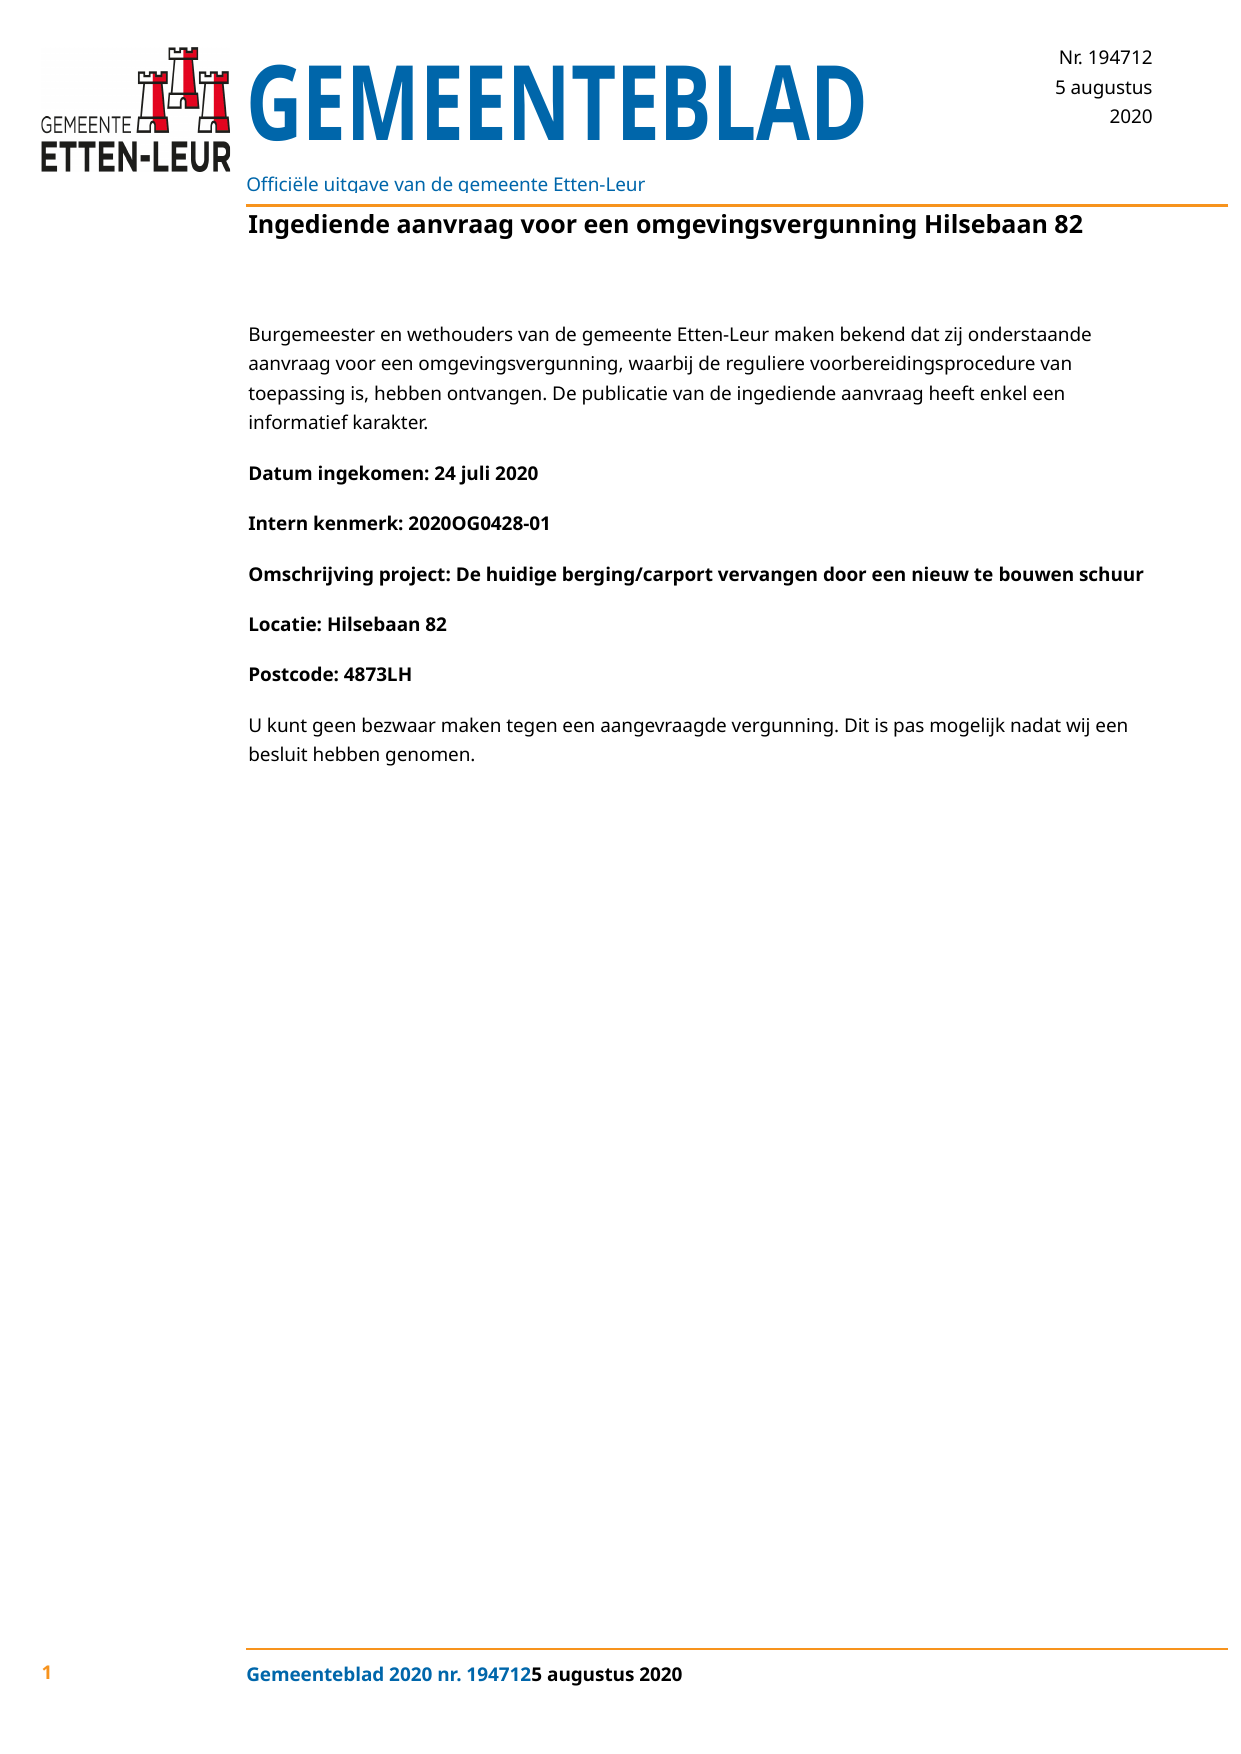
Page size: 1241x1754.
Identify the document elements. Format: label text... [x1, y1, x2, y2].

text Omschrijving project: De huidige berging/carport vervangen door een nieuw te bouwen schuur [248, 561, 1152, 586]
text U kunt geen bezwaar maken tegen een aangevraagde vergunning. Dit is pas mogelijk nadat wij een besluit hebben genomen. [248, 712, 1152, 767]
picture [41, 47, 231, 172]
text Burgemeester en wethouders van de gemeente Etten-Leur maken bekend dat zij onderstaande aanvraag voor een omgevingsvergunning, waarbij de reguliere voorbereidingsprocedure van toepassing is, hebben ontvangen. De publicatie van de ingediende aanvraag heeft enkel een informatief karakter. [248, 321, 1152, 435]
text Ingediende aanvraag voor een omgevingsvergunning Hilsebaan 82 [248, 207, 1152, 241]
text Postcode: 4873LH [248, 662, 1152, 687]
text Datum ingekomen: 24 juli 2020 [248, 460, 1152, 486]
text Locatie: Hilsebaan 82 [248, 611, 1152, 637]
text Intern kenmerk: 2020OG0428-01 [248, 510, 1152, 536]
